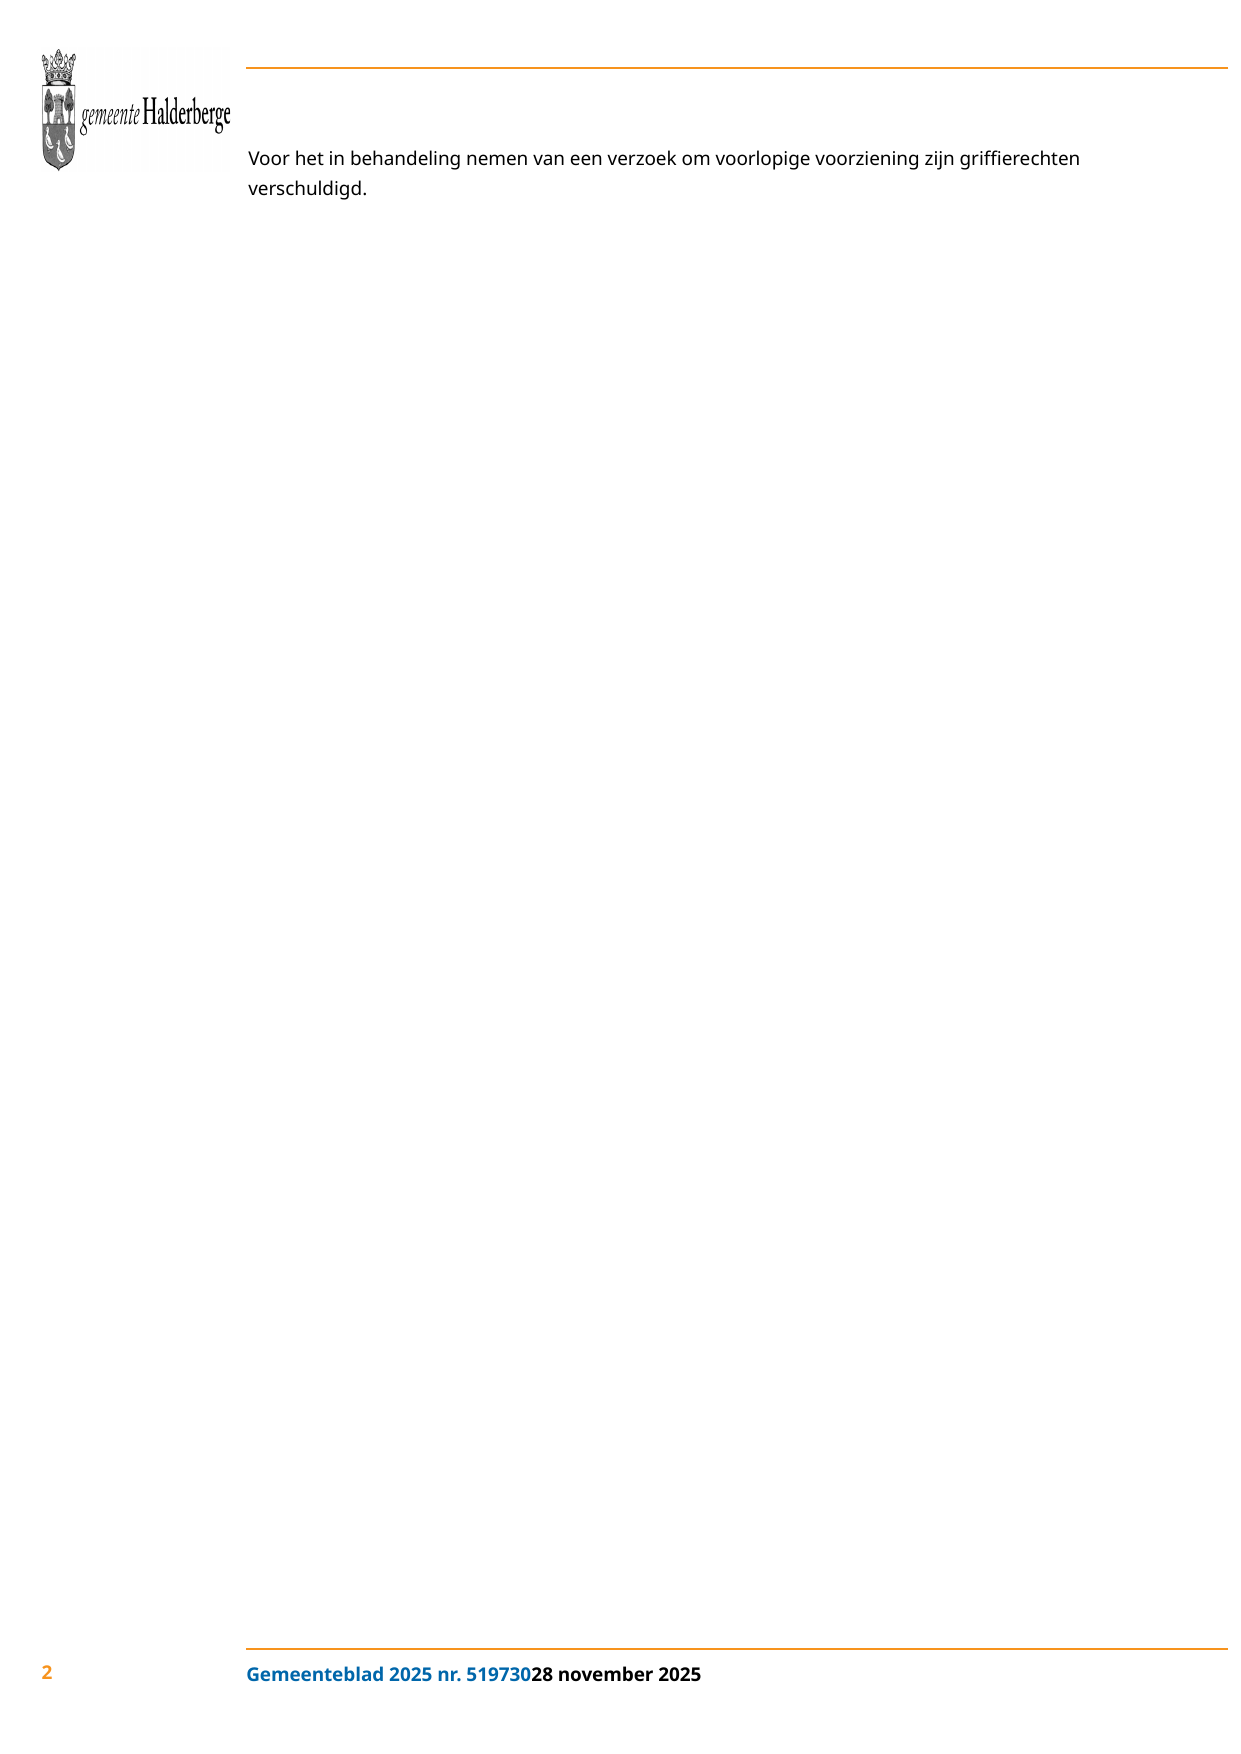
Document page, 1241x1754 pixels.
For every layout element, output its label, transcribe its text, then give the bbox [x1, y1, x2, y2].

text Voor het in behandeling nemen van een verzoek om voorlopige voorziening zijn griffierechten verschuldigd. [248, 145, 1152, 201]
picture [41, 47, 231, 172]
